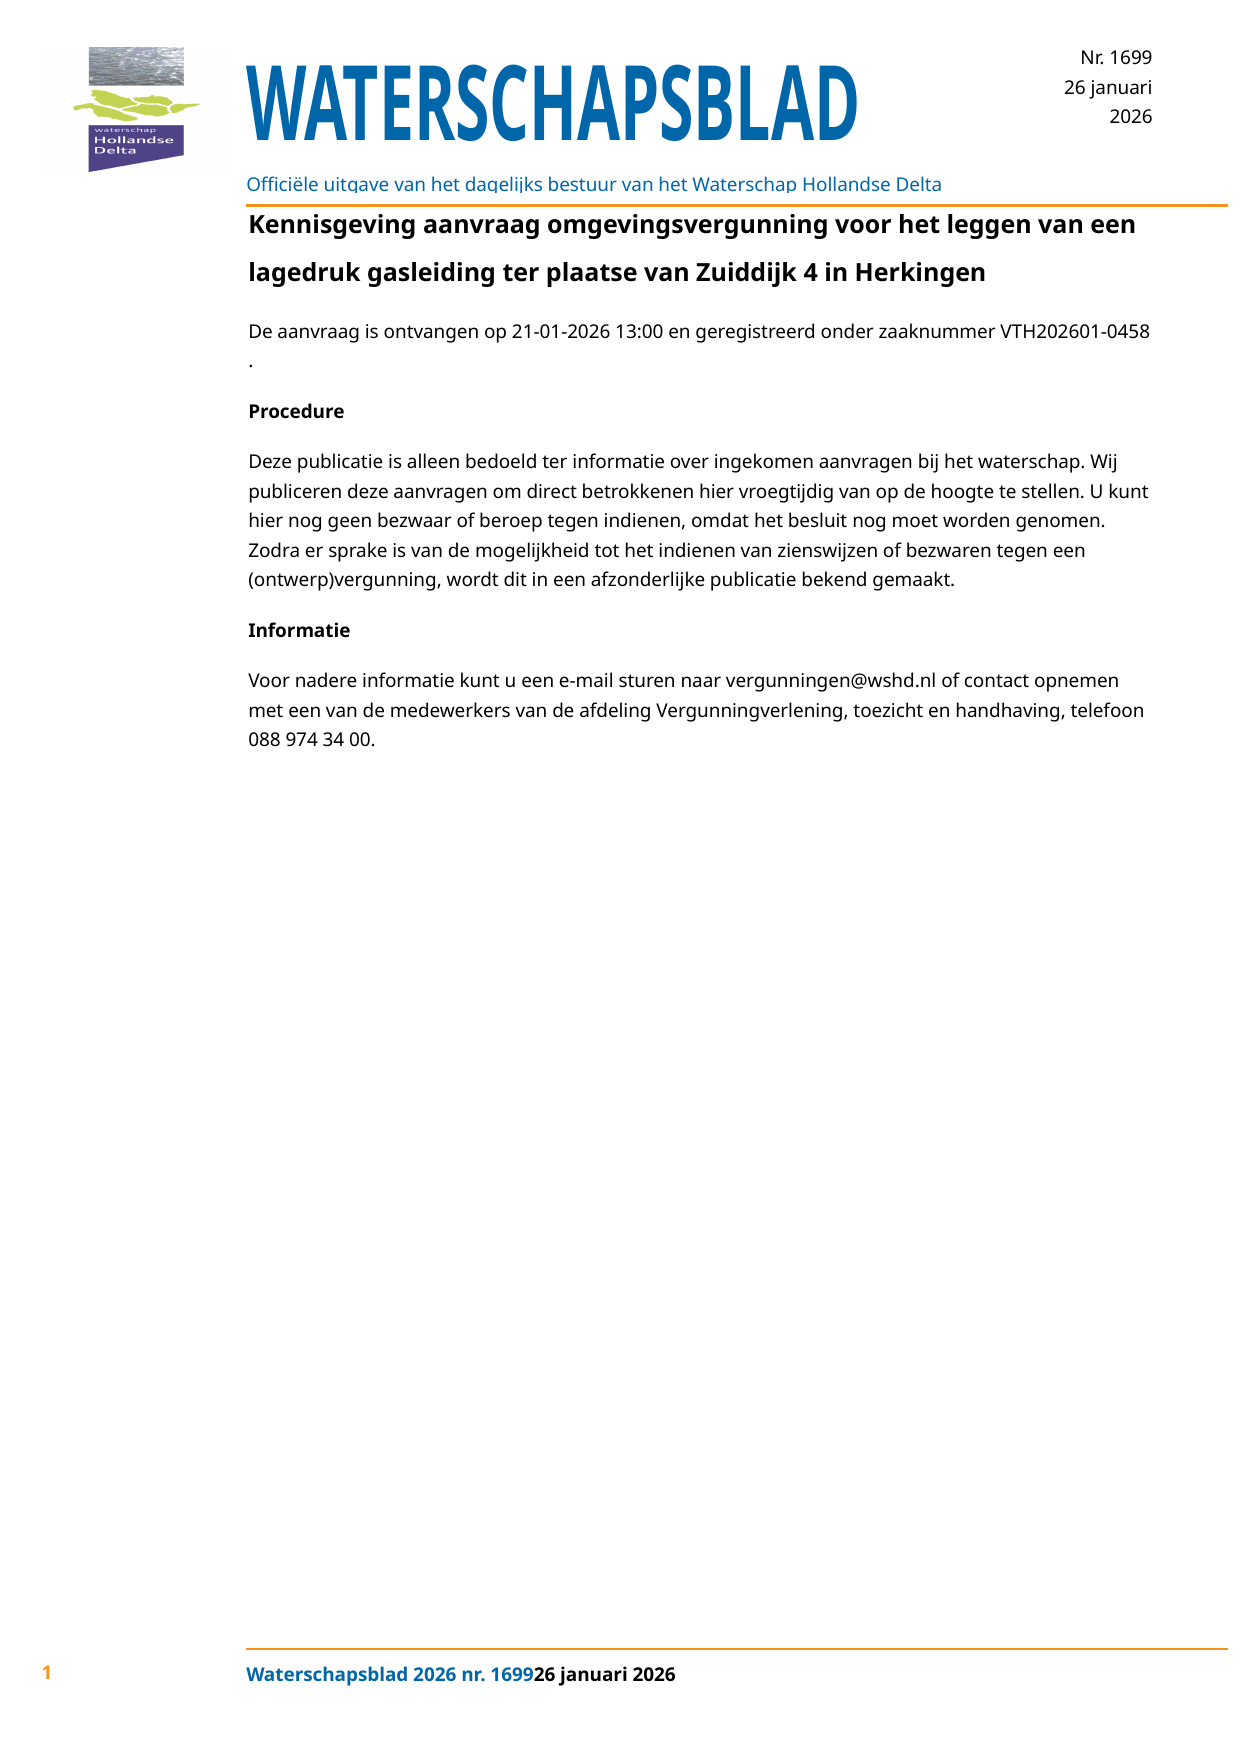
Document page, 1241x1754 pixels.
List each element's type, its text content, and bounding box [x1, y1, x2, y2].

text Informatie [248, 617, 1152, 643]
text Procedure [248, 398, 1152, 424]
text Voor nadere informatie kunt u een e-mail sturen naar vergunningen@wshd.nl of contact opnemen met een van de medewerkers van de afdeling Vergunningverlening, toezicht en handhaving, telefoon 088 974 34 00. [248, 667, 1152, 752]
picture [41, 47, 231, 172]
text Kennisgeving aanvraag omgevingsvergunning voor het leggen van een lagedruk gasleiding ter plaatse van Zuiddijk 4 in Herkingen [248, 207, 1152, 288]
text Deze publicatie is alleen bedoeld ter informatie over ingekomen aanvragen bij het waterschap. Wij publiceren deze aanvragen om direct betrokkenen hier vroegtijdig van op de hoogte te stellen. U kunt hier nog geen bezwaar of beroep tegen indienen, omdat het besluit nog moet worden genomen. Zodra er sprake is van de mogelijkheid tot het indienen van zienswijzen of bezwaren tegen een (ontwerp)vergunning, wordt dit in een afzonderlijke publicatie bekend gemaakt. [248, 448, 1152, 592]
text De aanvraag is ontvangen op 21-01-2026 13:00 en geregistreerd onder zaaknummer VTH202601-0458 . [248, 318, 1152, 373]
